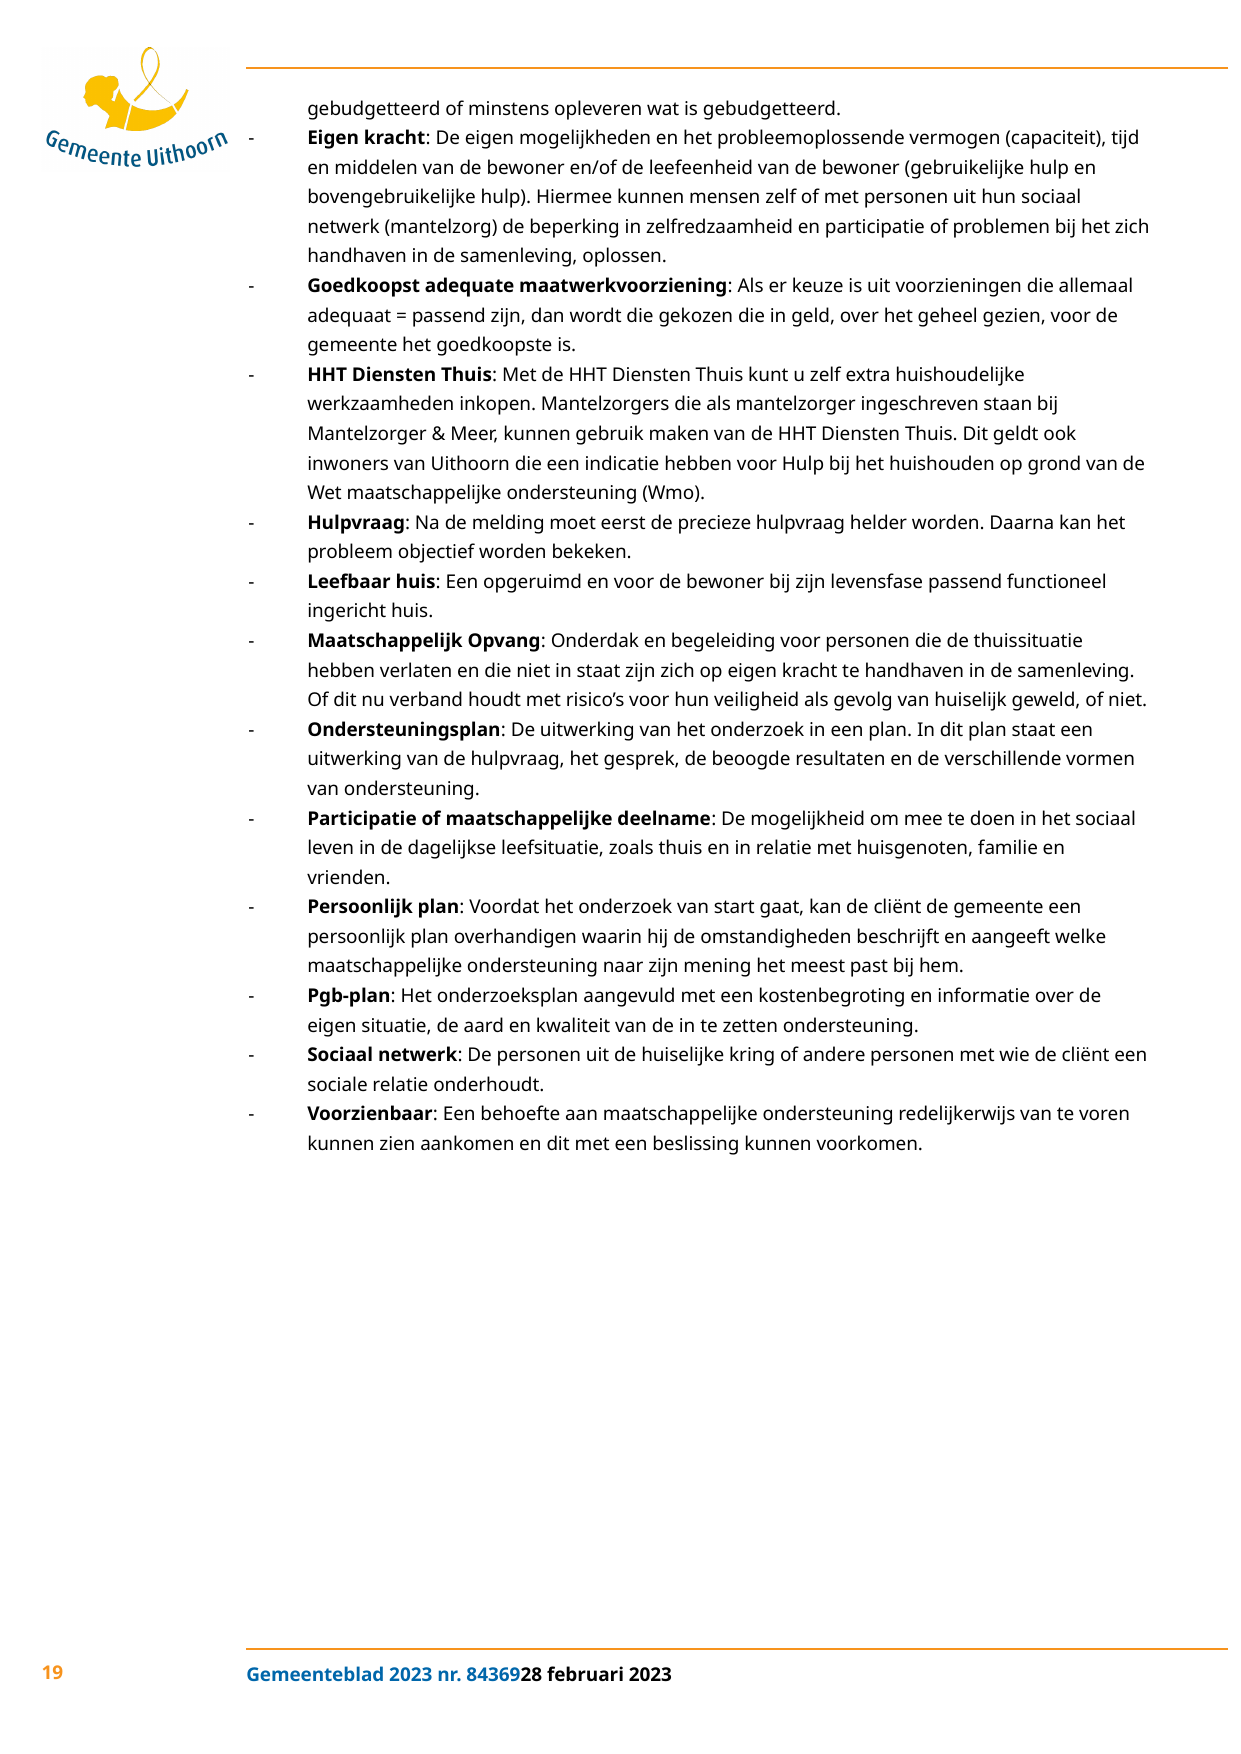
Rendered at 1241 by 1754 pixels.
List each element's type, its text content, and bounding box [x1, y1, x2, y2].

list Maatschappelijk Opvang: Onderdak en begeleiding voor personen die de thuissituatie hebben verlaten en die niet in staat zijn zich op eigen kracht te handhaven in de samenleving. Of dit nu verband houdt met risico’s voor hun veiligheid als gevolg van huiselijk geweld, of niet. [248, 627, 1152, 712]
list gebudgetteerd of minstens opleveren wat is gebudgetteerd. [248, 95, 1152, 121]
list Voorzienbaar: Een behoefte aan maatschappelijke ondersteuning redelijkerwijs van te voren kunnen zien aankomen en dit met een beslissing kunnen voorkomen. [248, 1101, 1152, 1156]
list Participatie of maatschappelijke deelname: De mogelijkheid om mee te doen in het sociaal leven in de dagelijkse leefsituatie, zoals thuis en in relatie met huisgenoten, familie en vrienden. [248, 805, 1152, 890]
list Goedkoopst adequate maatwerkvoorziening: Als er keuze is uit voorzieningen die allemaal adequaat = passend zijn, dan wordt die gekozen die in geld, over het geheel gezien, voor de gemeente het goedkoopste is. [248, 272, 1152, 357]
list Pgb-plan: Het onderzoeksplan aangevuld met een kostenbegroting en informatie over de eigen situatie, de aard en kwaliteit van de in te zetten ondersteuning. [248, 982, 1152, 1038]
list Sociaal netwerk: De personen uit de huiselijke kring of andere personen met wie de cliënt een sociale relatie onderhoudt. [248, 1041, 1152, 1097]
list Eigen kracht: De eigen mogelijkheden en het probleemoplossende vermogen (capaciteit), tijd en middelen van de bewoner en/of de leefeenheid van de bewoner (gebruikelijke hulp en bovengebruikelijke hulp). Hiermee kunnen mensen zelf of met personen uit hun sociaal netwerk (mantelzorg) de beperking in zelfredzaamheid en participatie of problemen bij het zich handhaven in de samenleving, oplossen. [248, 124, 1152, 268]
list Leefbaar huis: Een opgeruimd en voor de bewoner bij zijn levensfase passend functioneel ingericht huis. [248, 568, 1152, 623]
list Ondersteuningsplan: De uitwerking van het onderzoek in een plan. In dit plan staat een uitwerking van de hulpvraag, het gesprek, de beoogde resultaten en de verschillende vormen van ondersteuning. [248, 716, 1152, 801]
list Persoonlijk plan: Voordat het onderzoek van start gaat, kan de cliënt de gemeente een persoonlijk plan overhandigen waarin hij de omstandigheden beschrijft en aangeeft welke maatschappelijke ondersteuning naar zijn mening het meest past bij hem. [248, 893, 1152, 978]
list Hulpvraag: Na de melding moet eerst de precieze hulpvraag helder worden. Daarna kan het probleem objectief worden bekeken. [248, 509, 1152, 564]
list HHT Diensten Thuis: Met de HHT Diensten Thuis kunt u zelf extra huishoudelijke werkzaamheden inkopen. Mantelzorgers die als mantelzorger ingeschreven staan bij Mantelzorger & Meer, kunnen gebruik maken van de HHT Diensten Thuis. Dit geldt ook inwoners van Uithoorn die een indicatie hebben voor Hulp bij het huishouden op grond van de Wet maatschappelijke ondersteuning (Wmo). [248, 361, 1152, 505]
picture [41, 47, 231, 172]
